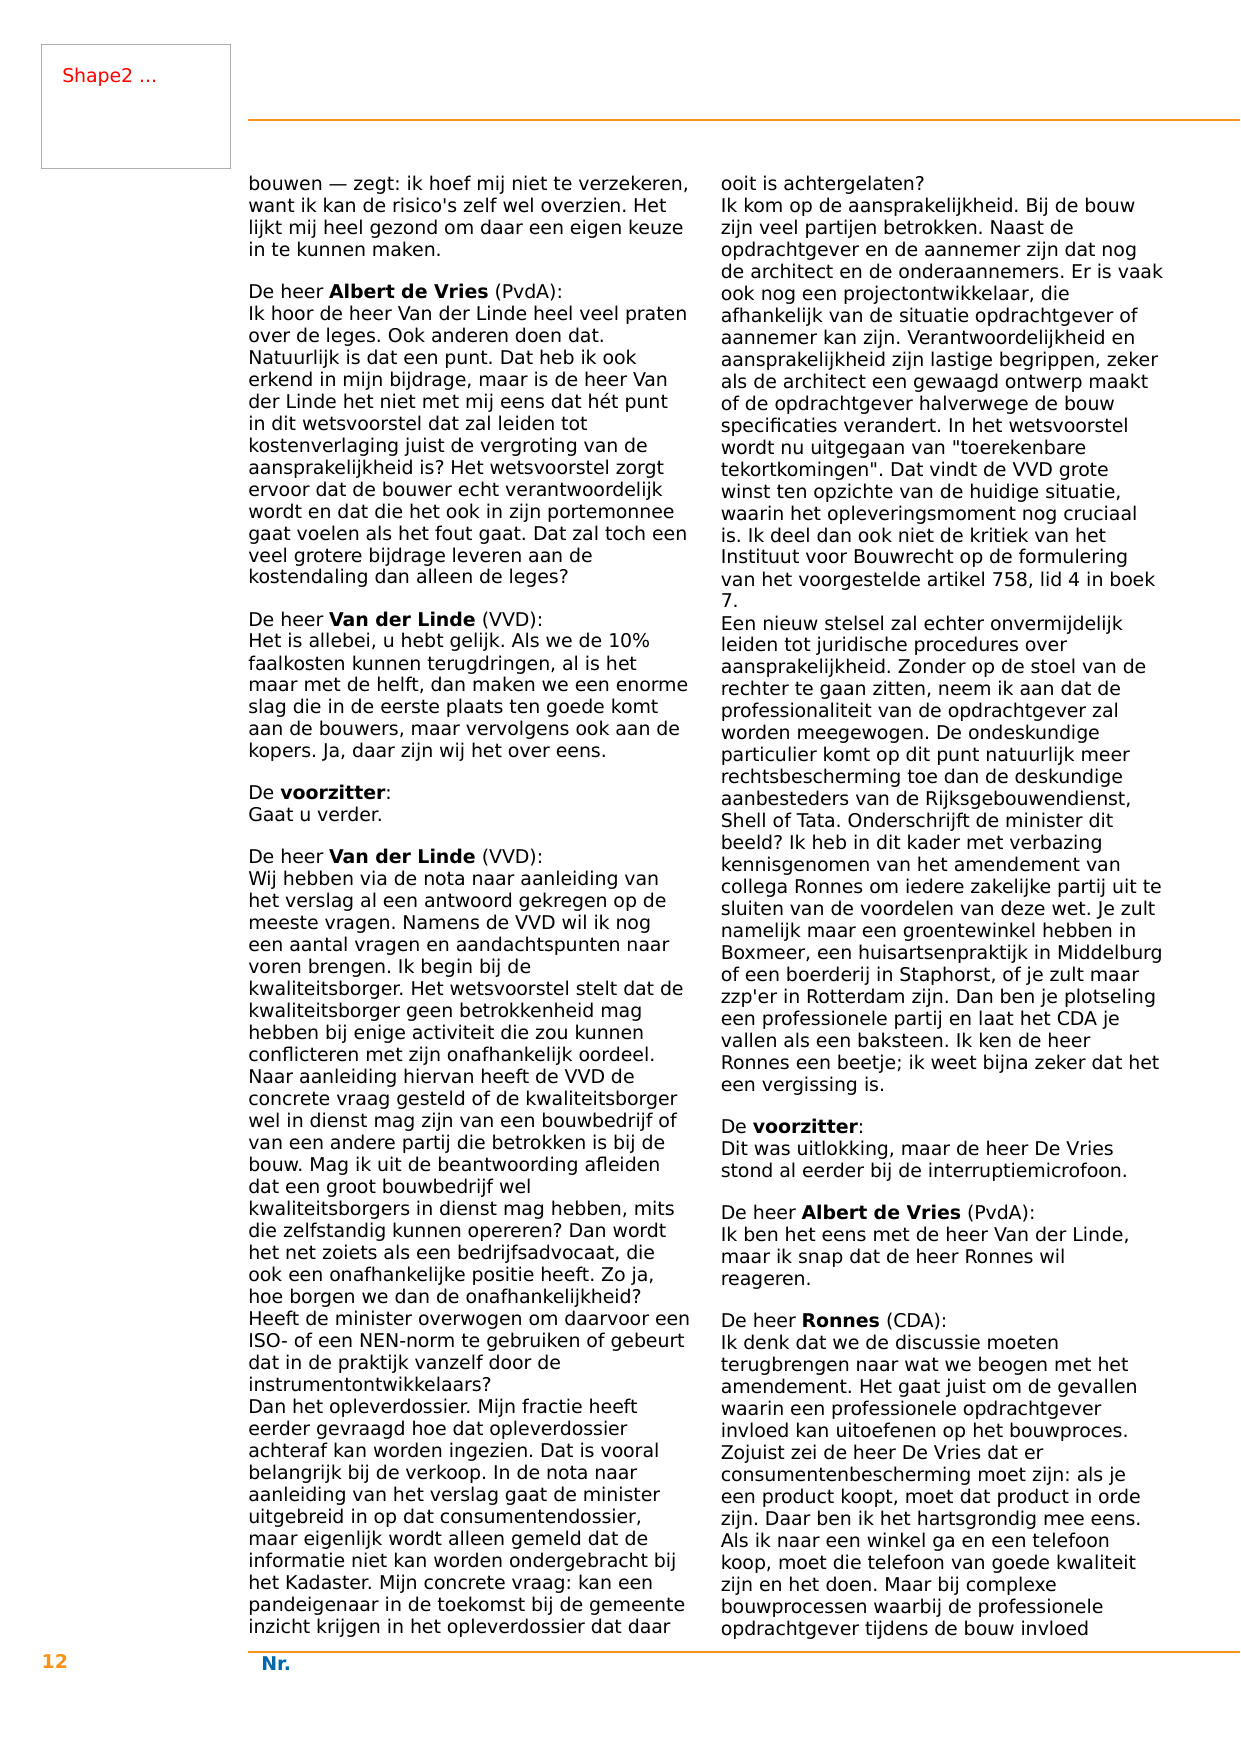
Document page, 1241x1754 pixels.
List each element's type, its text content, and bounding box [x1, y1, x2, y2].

text Een nieuw stelsel zal echter onvermijdelijk leiden tot juridische procedures over aansprakelijkheid. Zonder op de stoel van de rechter te gaan zitten, neem ik aan dat de professionaliteit van de opdrachtgever zal worden meegewogen. De ondeskundige particulier komt op dit punt natuurlijk meer rechtsbescherming toe dan de deskundige aanbesteders van de Rijksgebouwendienst, Shell of Tata. Onderschrijft de minister dit beeld? Ik heb in dit kader met verbazing kennisgenomen van het amendement van collega Ronnes om iedere zakelijke partij uit te sluiten van de voordelen van deze wet. Je zult namelijk maar een groentewinkel hebben in Boxmeer, een huisartsenpraktijk in Middelburg of een boerderij in Staphorst, of je zult maar zzp'er in Rotterdam zijn. Dan ben je plotseling een professionele partij en laat het CDA je vallen als een baksteen. Ik ken de heer Ronnes een beetje; ik weet bijna zeker dat het een vergissing is. [721, 612, 1163, 1096]
text De heer Ronnes (CDA): [721, 1310, 1163, 1332]
text De heer Albert de Vries (PvdA): [721, 1202, 1163, 1224]
text bouwen — zegt: ik hoef mij niet te verzekeren, want ik kan de risico's zelf wel overzien. Het lijkt mij heel gezond om daar een eigen keuze in te kunnen maken. [248, 173, 691, 261]
text De heer Van der Linde (VVD): [248, 846, 691, 868]
text Het is allebei, u hebt gelijk. Als we de 10% faalkosten kunnen terugdringen, al is het maar met de helft, dan maken we een enorme slag die in de eerste plaats ten goede komt aan de bouwers, maar vervolgens ook aan de kopers. Ja, daar zijn wij het over eens. [248, 630, 691, 762]
text Ik ben het eens met de heer Van der Linde, maar ik snap dat de heer Ronnes wil reageren. [721, 1224, 1163, 1290]
text Ik hoor de heer Van der Linde heel veel praten over de leges. Ook anderen doen dat. Natuurlijk is dat een punt. Dat heb ik ook erkend in mijn bijdrage, maar is de heer Van der Linde het niet met mij eens dat hét punt in dit wetsvoorstel dat zal leiden tot kostenverlaging juist de vergroting van de aansprakelijkheid is? Het wetsvoorstel zorgt ervoor dat de bouwer echt verantwoordelijk wordt en dat die het ook in zijn portemonnee gaat voelen als het fout gaat. Dat zal toch een veel grotere bijdrage leveren aan de kostendaling dan alleen de leges? [248, 303, 691, 588]
text Ik denk dat we de discussie moeten terugbrengen naar wat we beogen met het amendement. Het gaat juist om de gevallen waarin een professionele opdrachtgever invloed kan uitoefenen op het bouwproces. Zojuist zei de heer De Vries dat er consumentenbescherming moet zijn: als je een product koopt, moet dat product in orde zijn. Daar ben ik het hartsgrondig mee eens. Als ik naar een winkel ga en een telefoon koop, moet die telefoon van goede kwaliteit zijn en het doen. Maar bij complexe bouwprocessen waarbij de professionele opdrachtgever tijdens de bouw invloed [721, 1332, 1163, 1639]
text Wij hebben via de nota naar aanleiding van het verslag al een antwoord gekregen op de meeste vragen. Namens de VVD wil ik nog een aantal vragen en aandachtspunten naar voren brengen. Ik begin bij de kwaliteitsborger. Het wetsvoorstel stelt dat de kwaliteitsborger geen betrokkenheid mag hebben bij enige activiteit die zou kunnen conflicteren met zijn onafhankelijk oordeel. Naar aanleiding hiervan heeft de VVD de concrete vraag gesteld of de kwaliteitsborger wel in dienst mag zijn van een bouwbedrijf of van een andere partij die betrokken is bij de bouw. Mag ik uit de beantwoording afleiden dat een groot bouwbedrijf wel kwaliteitsborgers in dienst mag hebben, mits die zelfstandig kunnen opereren? Dan wordt het net zoiets als een bedrijfsadvocaat, die ook een onafhankelijke positie heeft. Zo ja, hoe borgen we dan de onafhankelijkheid? Heeft de minister overwogen om daarvoor een ISO- of een NEN-norm te gebruiken of gebeurt dat in de praktijk vanzelf door de instrumentontwikkelaars? [248, 868, 691, 1396]
text De heer Van der Linde (VVD): [248, 608, 691, 630]
text Gaat u verder. [248, 804, 691, 826]
text Dit was uitlokking, maar de heer De Vries stond al eerder bij de interruptiemicrofoon. [721, 1138, 1163, 1182]
text Ik kom op de aansprakelijkheid. Bij de bouw zijn veel partijen betrokken. Naast de opdrachtgever en de aannemer zijn dat nog de architect en de onderaannemers. Er is vaak ook nog een projectontwikkelaar, die afhankelijk van de situatie opdrachtgever of aannemer kan zijn. Verantwoordelijkheid en aansprakelijkheid zijn lastige begrippen, zeker als de architect een gewaagd ontwerp maakt of de opdrachtgever halverwege de bouw specificaties verandert. In het wetsvoorstel wordt nu uitgegaan van "toerekenbare tekortkomingen". Dat vindt de VVD grote winst ten opzichte van de huidige situatie, waarin het opleveringsmoment nog cruciaal is. Ik deel dan ook niet de kritiek van het Instituut voor Bouwrecht op de formulering van het voorgestelde artikel 758, lid 4 in boek 7. [721, 195, 1163, 612]
text ooit is achtergelaten? [721, 173, 1163, 195]
text De voorzitter: [248, 782, 691, 804]
text De heer Albert de Vries (PvdA): [248, 281, 691, 303]
text De voorzitter: [721, 1116, 1163, 1138]
text Dan het opleverdossier. Mijn fractie heeft eerder gevraagd hoe dat opleverdossier achteraf kan worden ingezien. Dat is vooral belangrijk bij de verkoop. In de nota naar aanleiding van het verslag gaat de minister uitgebreid in op dat consumentendossier, maar eigenlijk wordt alleen gemeld dat de informatie niet kan worden ondergebracht bij het Kadaster. Mijn concrete vraag: kan een pandeigenaar in de toekomst bij de gemeente inzicht krijgen in het opleverdossier dat daar [248, 1396, 691, 1637]
